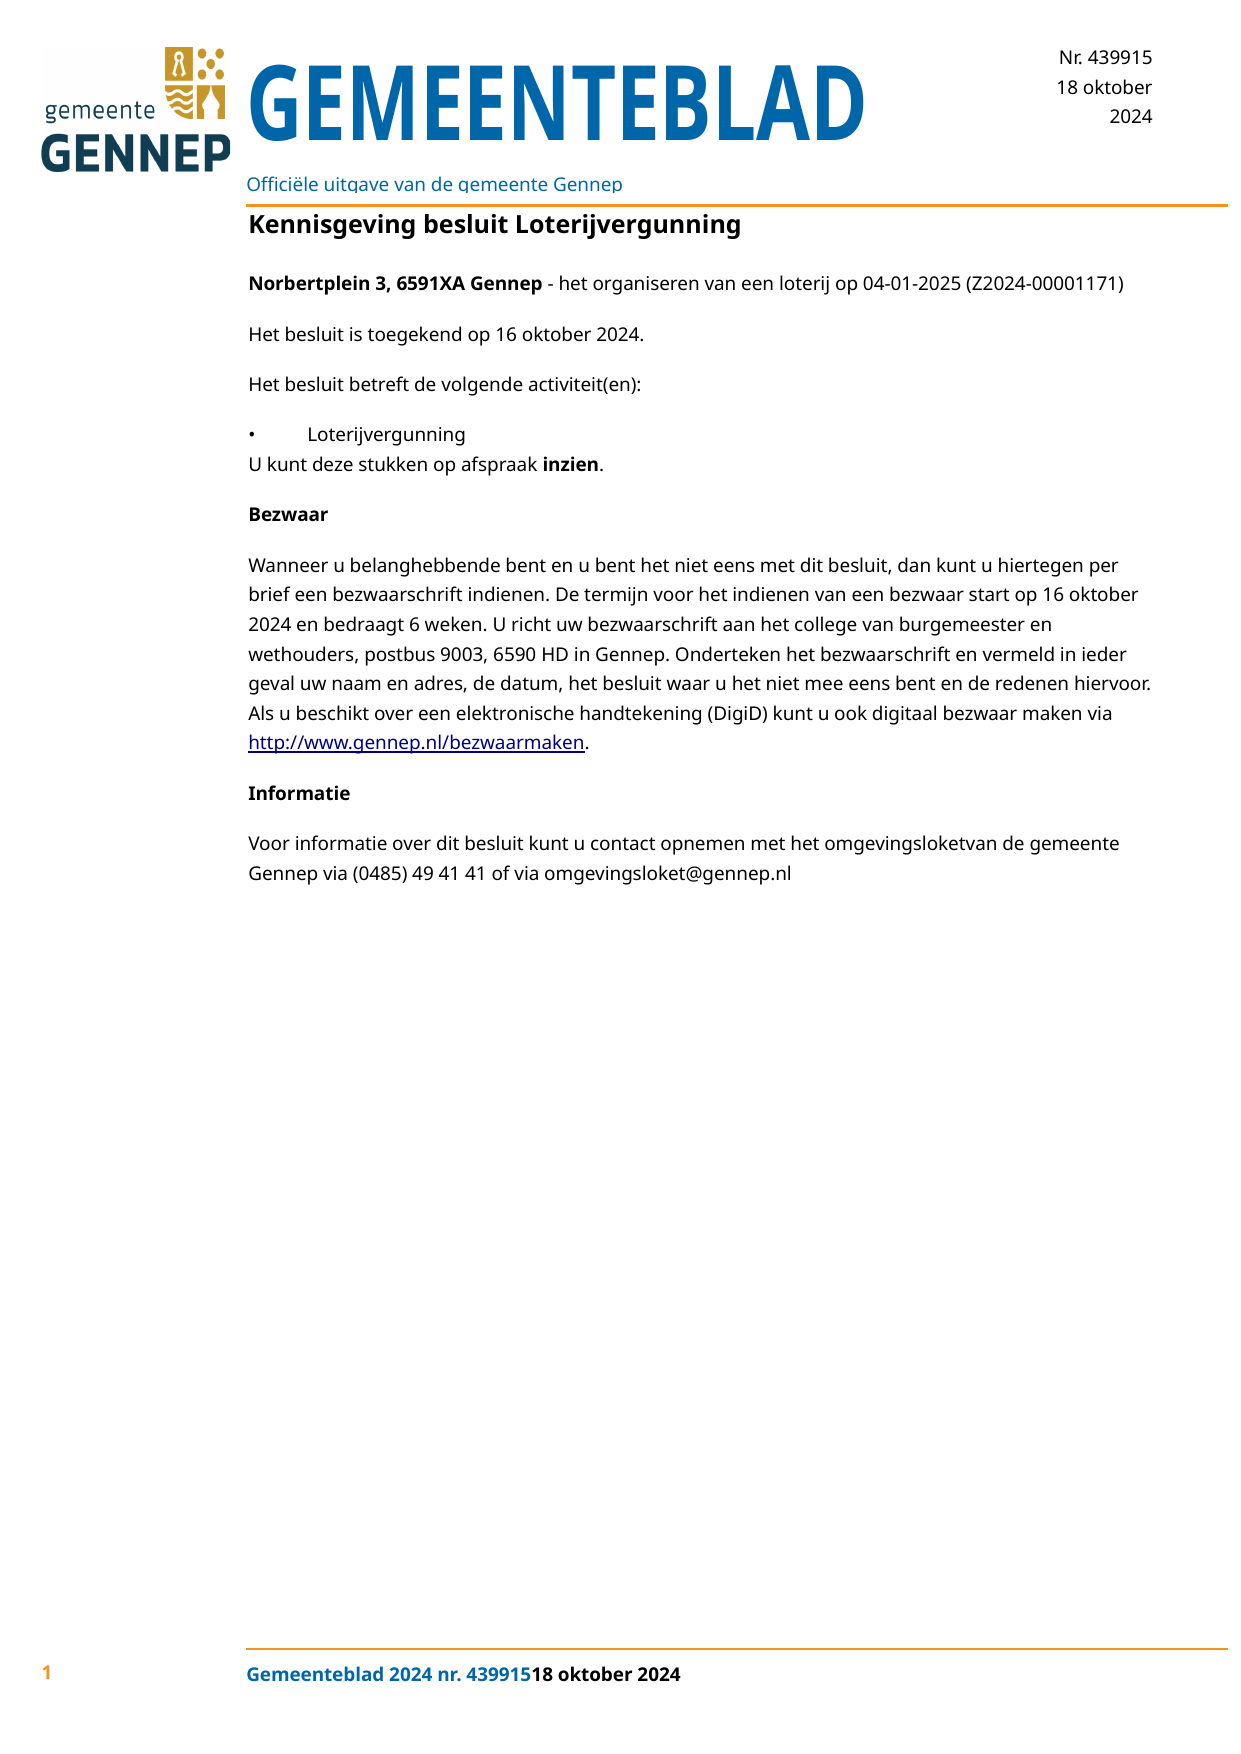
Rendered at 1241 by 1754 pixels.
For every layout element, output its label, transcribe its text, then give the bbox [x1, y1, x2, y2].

text U kunt deze stukken op afspraak inzien. [248, 451, 1152, 477]
text Bezwaar [248, 502, 1152, 527]
text Wanneer u belanghebbende bent en u bent het niet eens met dit besluit, dan kunt u hiertegen per brief een bezwaarschrift indienen. De termijn voor het indienen van een bezwaar start op 16 oktober 2024 en bedraagt 6 weken. U richt uw bezwaarschrift aan het college van burgemeester en wethouders, postbus 9003, 6590 HD in Gennep. Onderteken het bezwaarschrift en vermeld in ieder geval uw naam en adres, de datum, het besluit waar u het niet mee eens bent en de redenen hiervoor. Als u beschikt over een elektronische handtekening (DigiD) kunt u ook digitaal bezwaar maken via http://www.gennep.nl/bezwaarmaken. [248, 552, 1152, 755]
text Informatie [248, 780, 1152, 806]
text Norbertplein 3, 6591XA Gennep - het organiseren van een loterij op 04-01-2025 (Z2024-00001171) [248, 270, 1152, 296]
text Het besluit is toegekend op 16 oktober 2024. [248, 321, 1152, 346]
text Voor informatie over dit besluit kunt u contact opnemen met het omgevingsloketvan de gemeente Gennep via (0485) 49 41 41 of via omgevingsloket@gennep.nl [248, 830, 1152, 886]
text Het besluit betreft de volgende activiteit(en): [248, 371, 1152, 397]
text Kennisgeving besluit Loterijvergunning [248, 207, 1152, 241]
list Loterijvergunning [248, 422, 1152, 447]
picture [41, 47, 231, 172]
